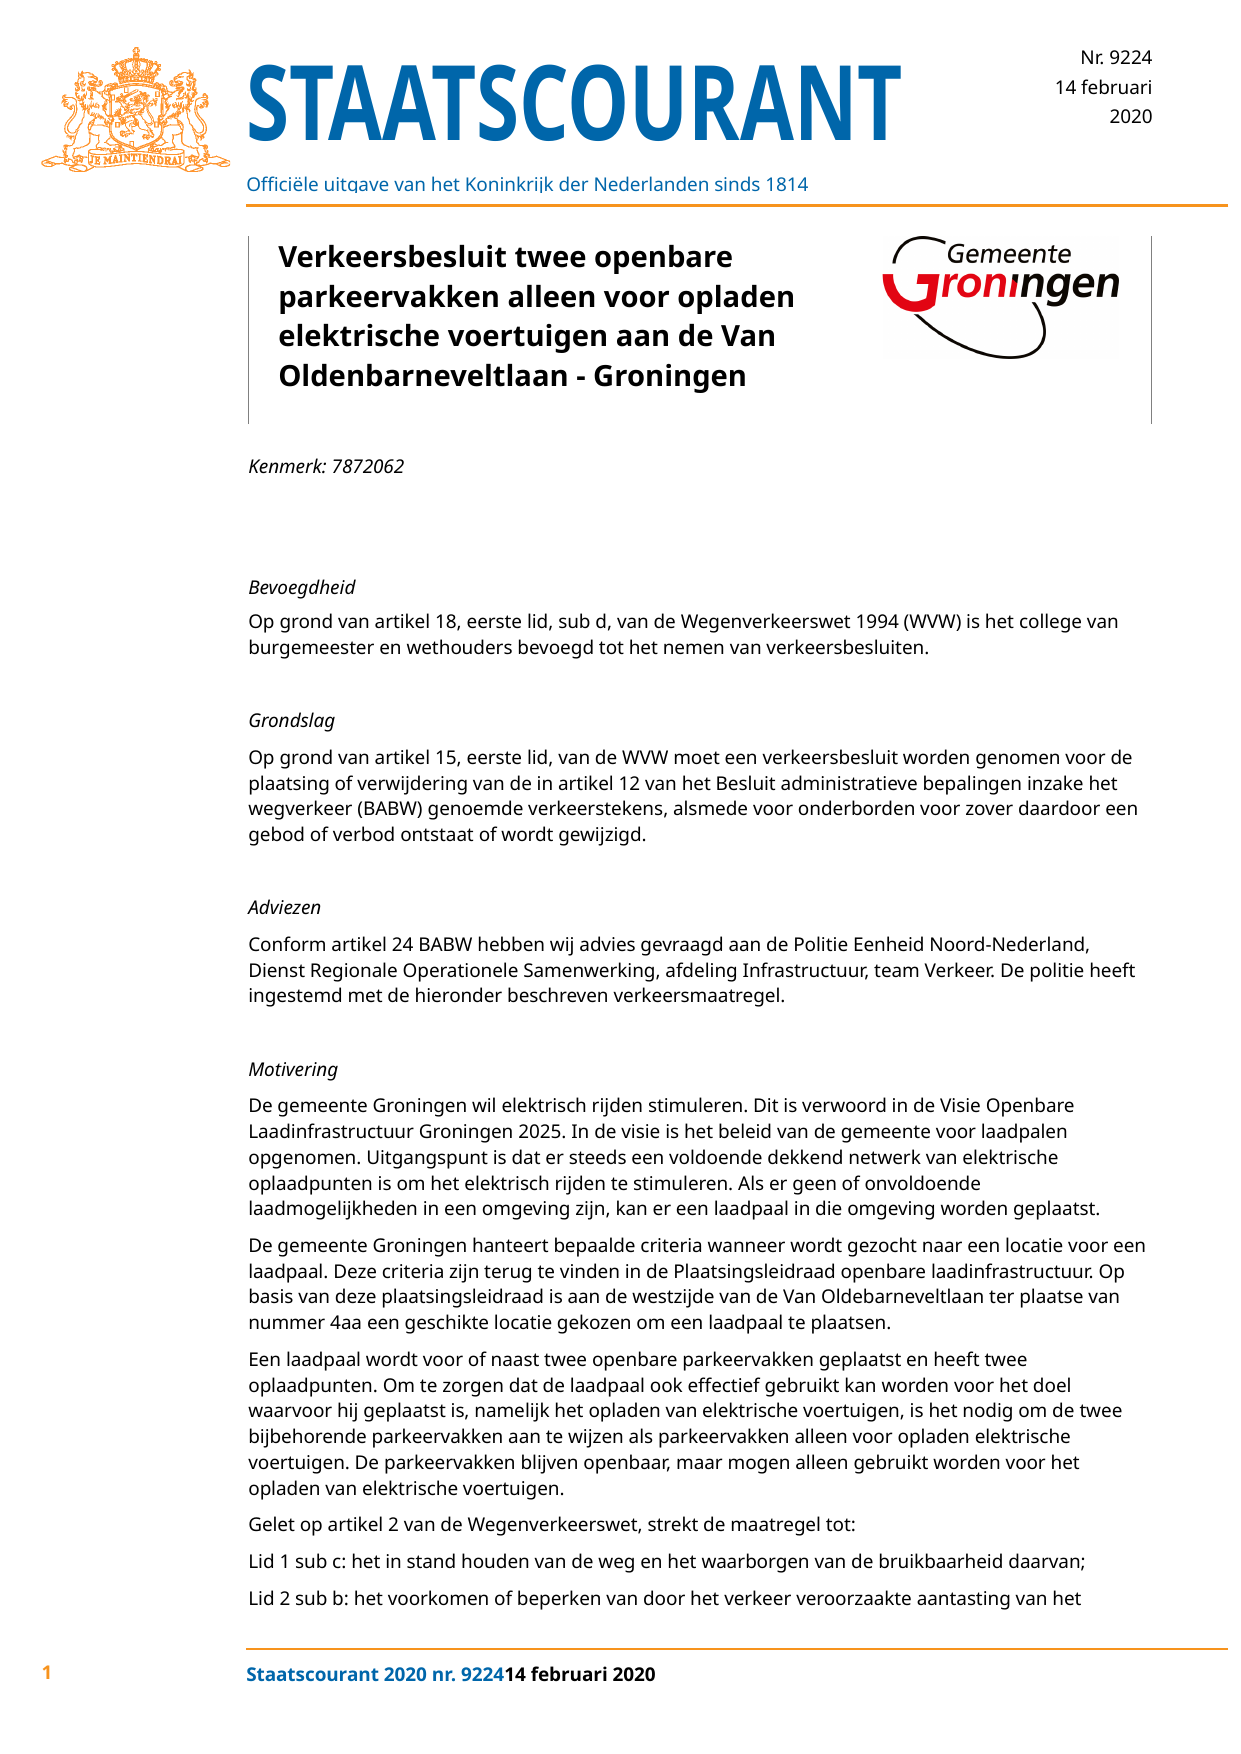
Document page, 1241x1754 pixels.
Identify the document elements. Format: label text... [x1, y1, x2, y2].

text Op grond van artikel 18, eerste lid, sub d, van de Wegenverkeerswet 1994 (WVW) is het college van burgemeester en wethouders bevoegd tot het nemen van verkeersbesluiten. [248, 608, 1152, 660]
text Kenmerk: 7872062 [248, 454, 1152, 479]
picture [41, 47, 231, 172]
text De gemeente Groningen hanteert bepaalde criteria wanneer wordt gezocht naar een locatie voor een laadpaal. Deze criteria zijn terug te vinden in de Plaatsingsleidraad openbare laadinfrastructuur. Op basis van deze plaatsingsleidraad is aan de westzijde van de Van Oldebarneveltlaan ter plaatse van nummer 4aa een geschikte locatie gekozen om een laadpaal te plaatsen. [248, 1232, 1152, 1335]
text Adviezen [248, 894, 1152, 920]
text Op grond van artikel 15, eerste lid, van de WVW moet een verkeersbesluit worden genomen voor de plaatsing of verwijdering van de in artikel 12 van het Besluit administratieve bepalingen inzake het wegverkeer (BABW) genoemde verkeerstekens, alsmede voor onderborden voor zover daardoor een gebod of verbod ontstaat of wordt gewijzigd. [248, 744, 1152, 847]
text Lid 2 sub b: het voorkomen of beperken van door het verkeer veroorzaakte aantasting van het [248, 1585, 1152, 1610]
text Gelet op artikel 2 van de Wegenverkeerswet, strekt de maatregel tot: [248, 1511, 1152, 1537]
text Grondslag [248, 707, 1152, 733]
text Een laadpaal wordt voor of naast twee openbare parkeervakken geplaatst en heeft twee oplaadpunten. Om te zorgen dat de laadpaal ook effectief gebruikt kan worden voor het doel waarvoor hij geplaatst is, namelijk het opladen van elektrische voertuigen, is het nodig om de twee bijbehorende parkeervakken aan te wijzen als parkeervakken alleen voor opladen elektrische voertuigen. De parkeervakken blijven openbaar, maar mogen alleen gebruikt worden voor het opladen van elektrische voertuigen. [248, 1346, 1152, 1500]
text De gemeente Groningen wil elektrisch rijden stimuleren. Dit is verwoord in de Visie Openbare Laadinfrastructuur Groningen 2025. In de visie is het beleid van de gemeente voor laadpalen opgenomen. Uitgangspunt is dat er steeds een voldoende dekkend netwerk van elektrische oplaadpunten is om het elektrisch rijden te stimuleren. Als er geen of onvoldoende laadmogelijkheden in een omgeving zijn, kan er een laadpaal in die omgeving worden geplaatst. [248, 1093, 1152, 1221]
picture [882, 236, 1119, 359]
text Bevoegdheid [248, 574, 1152, 600]
text Conform artikel 24 BABW hebben wij advies gevraagd aan de Politie Eenheid Noord-Nederland, Dienst Regionale Operationele Samenwerking, afdeling Infrastructuur, team Verkeer. De politie heeft ingestemd met de hieronder beschreven verkeersmaatregel. [248, 931, 1152, 1008]
table_header [850, 236, 1151, 424]
text Lid 1 sub c: het in stand houden van de weg en het waarborgen van de bruikbaarheid daarvan; [248, 1548, 1152, 1574]
text Motivering [248, 1056, 1152, 1082]
table_header Verkeersbesluit twee openbare parkeervakken alleen voor opladen elektrische voertuigen aan de Van Oldenbarneveltlaan - Groningen [249, 236, 850, 424]
